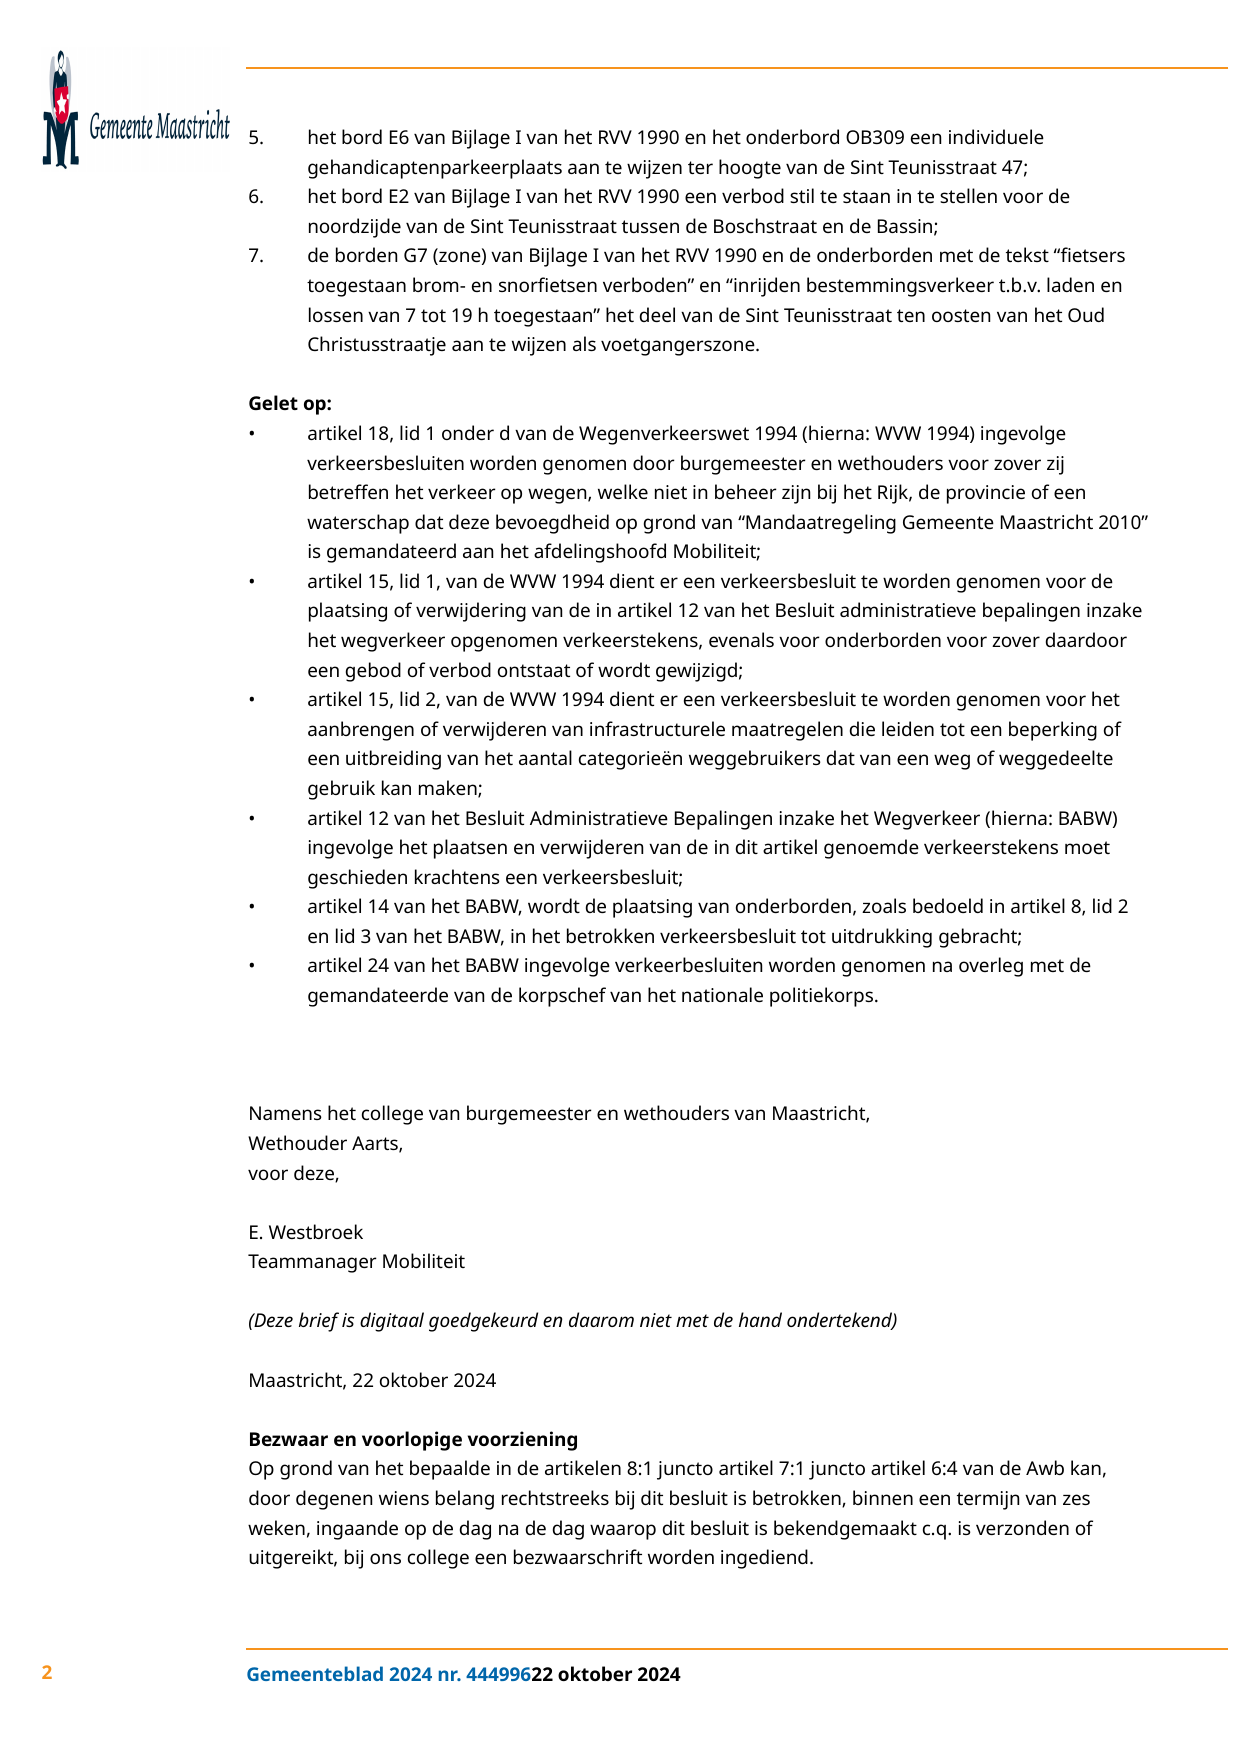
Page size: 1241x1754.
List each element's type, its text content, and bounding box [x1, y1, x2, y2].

text E. Westbroek [248, 1219, 1152, 1245]
list artikel 15, lid 1, van de WVW 1994 dient er een verkeersbesluit te worden genomen voor de plaatsing of verwijdering van de in artikel 12 van het Besluit administratieve bepalingen inzake het wegverkeer opgenomen verkeerstekens, evenals voor onderborden voor zover daardoor een gebod of verbod ontstaat of wordt gewijzigd; [248, 568, 1152, 683]
picture [41, 47, 231, 172]
list artikel 12 van het Besluit Administratieve Bepalingen inzake het Wegverkeer (hierna: BABW) ingevolge het plaatsen en verwijderen van de in dit artikel genoemde verkeerstekens moet geschieden krachtens een verkeersbesluit; [248, 805, 1152, 890]
text Maastricht, 22 oktober 2024 [248, 1367, 1152, 1393]
list artikel 24 van het BABW ingevolge verkeerbesluiten worden genomen na overleg met de gemandateerde van de korpschef van het nationale politiekorps. [248, 953, 1152, 1008]
text voor deze, [248, 1160, 1152, 1186]
list artikel 18, lid 1 onder d van de Wegenverkeerswet 1994 (hierna: WVW 1994) ingevolge verkeersbesluiten worden genomen door burgemeester en wethouders voor zover zij betreffen het verkeer op wegen, welke niet in beheer zijn bij het Rijk, de provincie of een waterschap dat deze bevoegdheid op grond van “Mandaatregeling Gemeente Maastricht 2010” is gemandateerd aan het afdelingshoofd Mobiliteit; [248, 420, 1152, 564]
text Bezwaar en voorlopige voorziening [248, 1426, 1152, 1452]
list het bord E6 van Bijlage I van het RVV 1990 en het onderbord OB309 een individuele gehandicaptenparkeerplaats aan te wijzen ter hoogte van de Sint Teunisstraat 47; [248, 124, 1152, 180]
text Gelet op: [248, 391, 1152, 416]
text Teammanager Mobiliteit [248, 1248, 1152, 1274]
text Op grond van het bepaalde in de artikelen 8:1 juncto artikel 7:1 juncto artikel 6:4 van de Awb kan, door degenen wiens belang rechtstreeks bij dit besluit is betrokken, binnen een termijn van zes weken, ingaande op de dag na de dag waarop dit besluit is bekendgemaakt c.q. is verzonden of uitgereikt, bij ons college een bezwaarschrift worden ingediend. [248, 1456, 1152, 1570]
text Wethouder Aarts, [248, 1130, 1152, 1156]
text Namens het college van burgemeester en wethouders van Maastricht, [248, 1101, 1152, 1126]
list de borden G7 (zone) van Bijlage I van het RVV 1990 en de onderborden met de tekst “fietsers toegestaan brom- en snorfietsen verboden” en “inrijden bestemmingsverkeer t.b.v. laden en lossen van 7 tot 19 h toegestaan” het deel van de Sint Teunisstraat ten oosten van het Oud Christusstraatje aan te wijzen als voetgangerszone. [248, 243, 1152, 357]
text (Deze brief is digitaal goedgekeurd en daarom niet met de hand ondertekend) [248, 1308, 1152, 1333]
list het bord E2 van Bijlage I van het RVV 1990 een verbod stil te staan in te stellen voor de noordzijde van de Sint Teunisstraat tussen de Boschstraat en de Bassin; [248, 183, 1152, 239]
list artikel 15, lid 2, van de WVW 1994 dient er een verkeersbesluit te worden genomen voor het aanbrengen of verwijderen van infrastructurele maatregelen die leiden tot een beperking of een uitbreiding van het aantal categorieën weggebruikers dat van een weg of weggedeelte gebruik kan maken; [248, 686, 1152, 801]
list artikel 14 van het BABW, wordt de plaatsing van onderborden, zoals bedoeld in artikel 8, lid 2 en lid 3 van het BABW, in het betrokken verkeersbesluit tot uitdrukking gebracht; [248, 893, 1152, 949]
